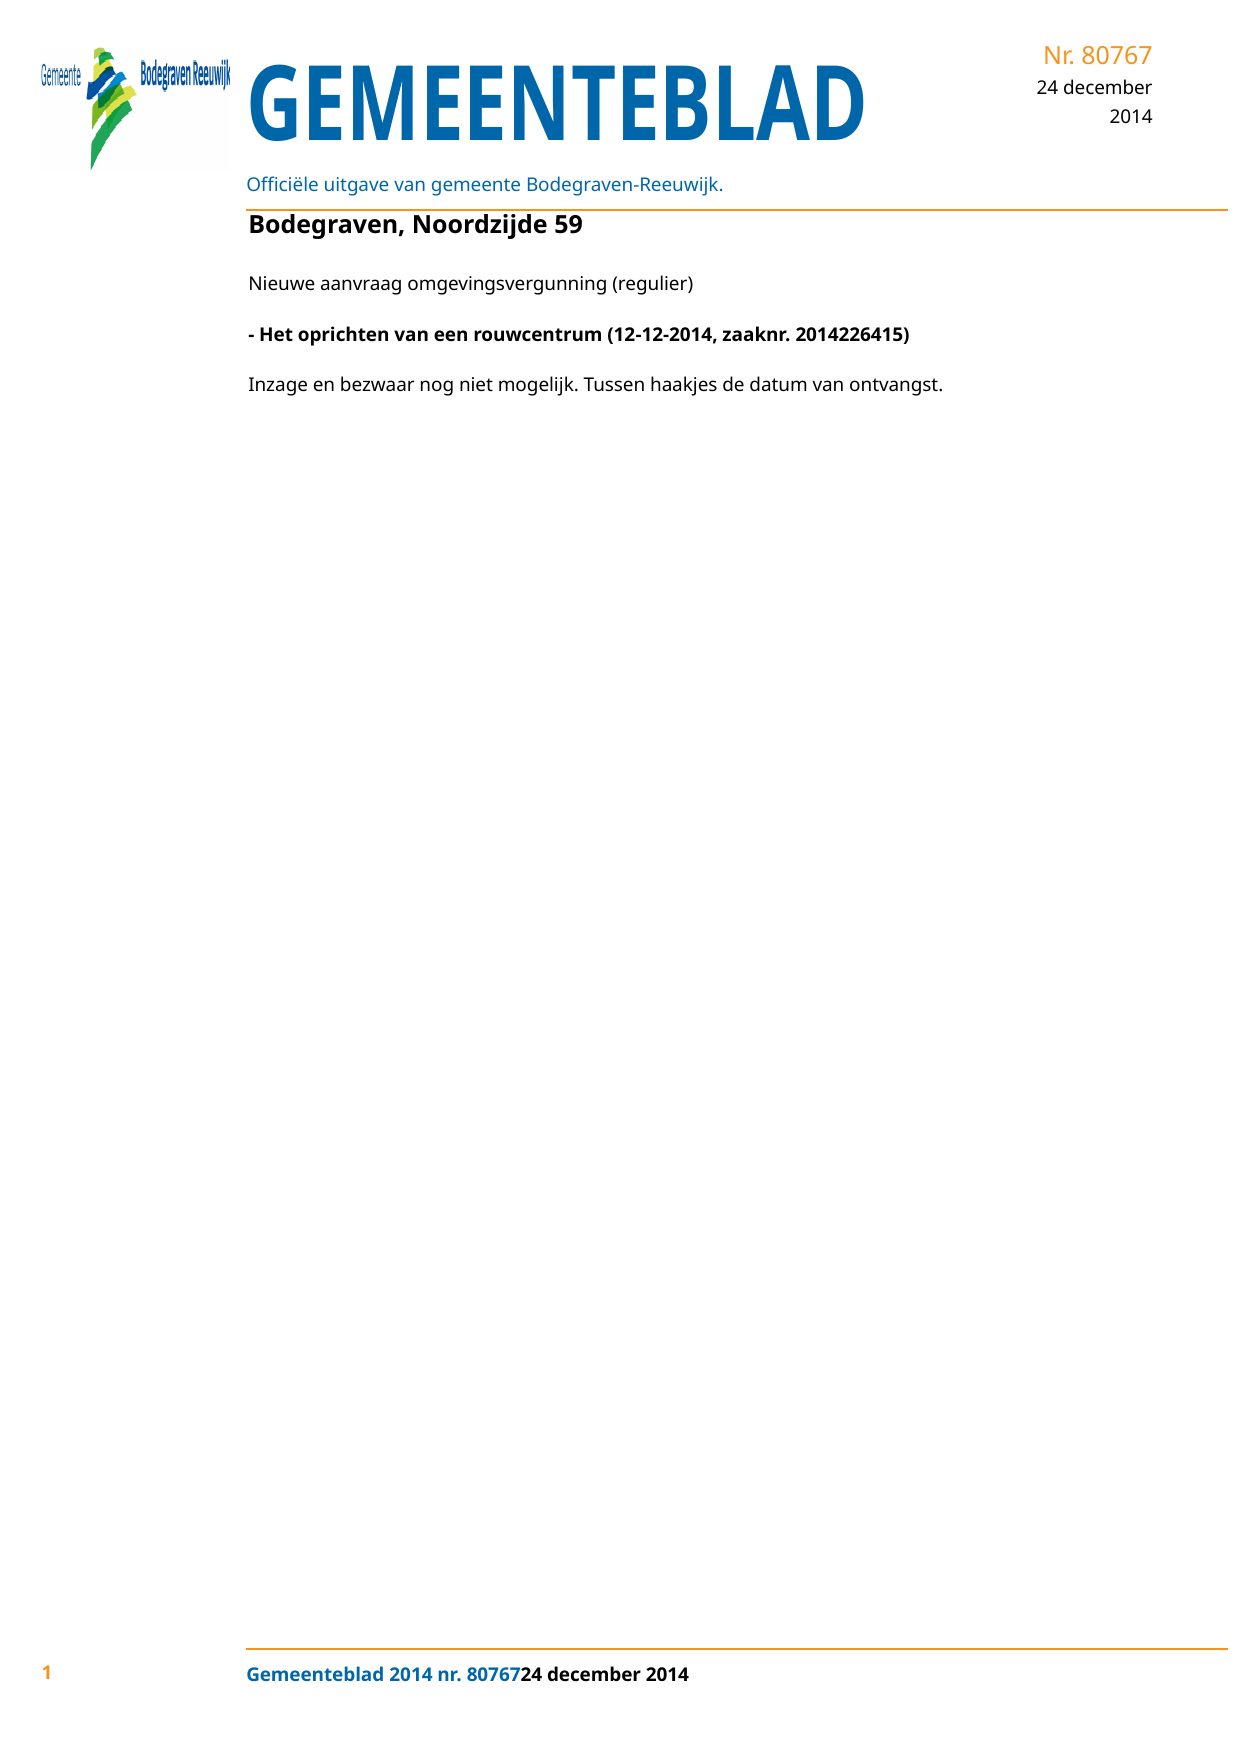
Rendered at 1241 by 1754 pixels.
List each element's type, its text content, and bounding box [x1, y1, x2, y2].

text Nieuwe aanvraag omgevingsvergunning (regulier) [248, 270, 1152, 296]
text Bodegraven, Noordzijde 59 [248, 211, 1152, 241]
text - Het oprichten van een rouwcentrum (12‑12‑2014, zaaknr. 2014226415) [248, 321, 1152, 346]
picture [41, 47, 231, 172]
text Inzage en bezwaar nog niet mogelijk. Tussen haakjes de datum van ontvangst. [248, 371, 1152, 397]
